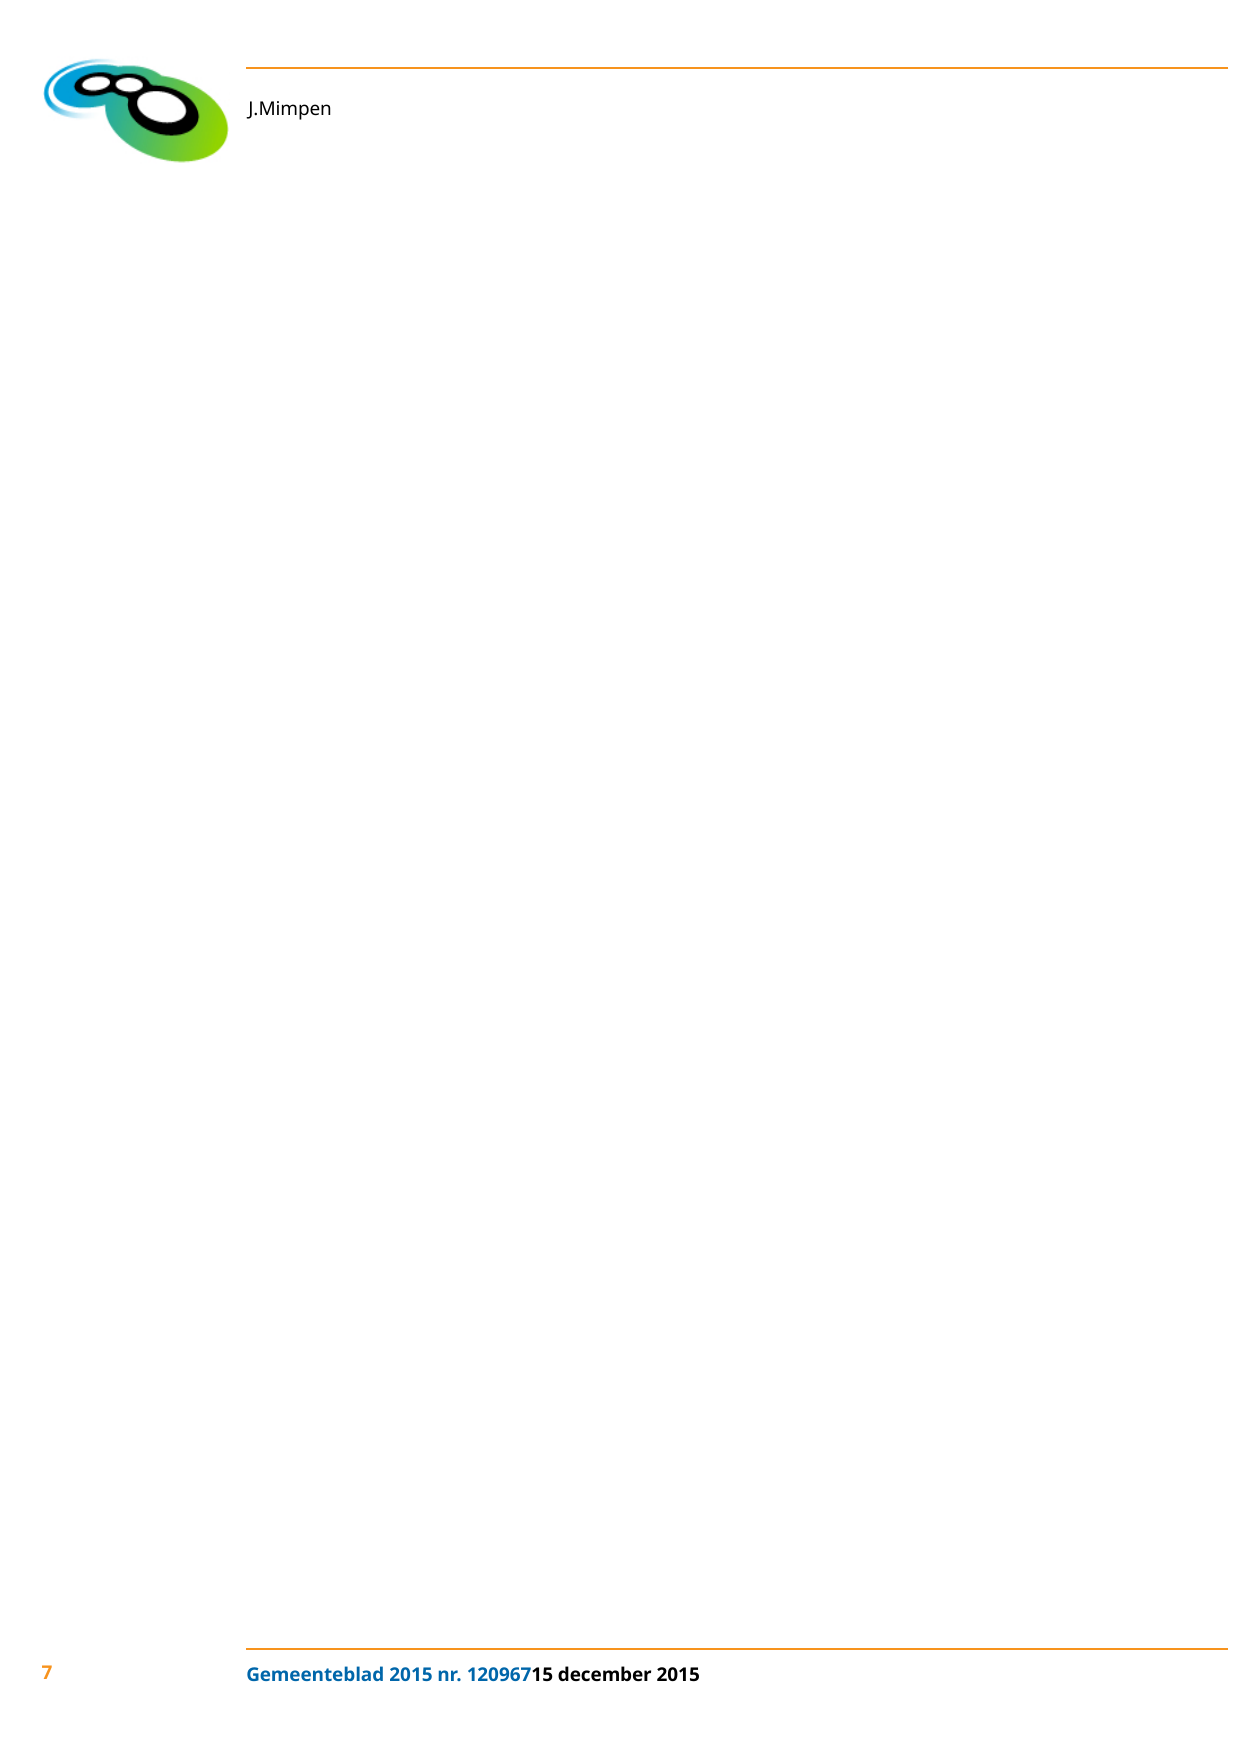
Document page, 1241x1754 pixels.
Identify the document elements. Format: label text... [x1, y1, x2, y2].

text J.Mimpen [248, 95, 1152, 121]
picture [41, 47, 231, 172]
